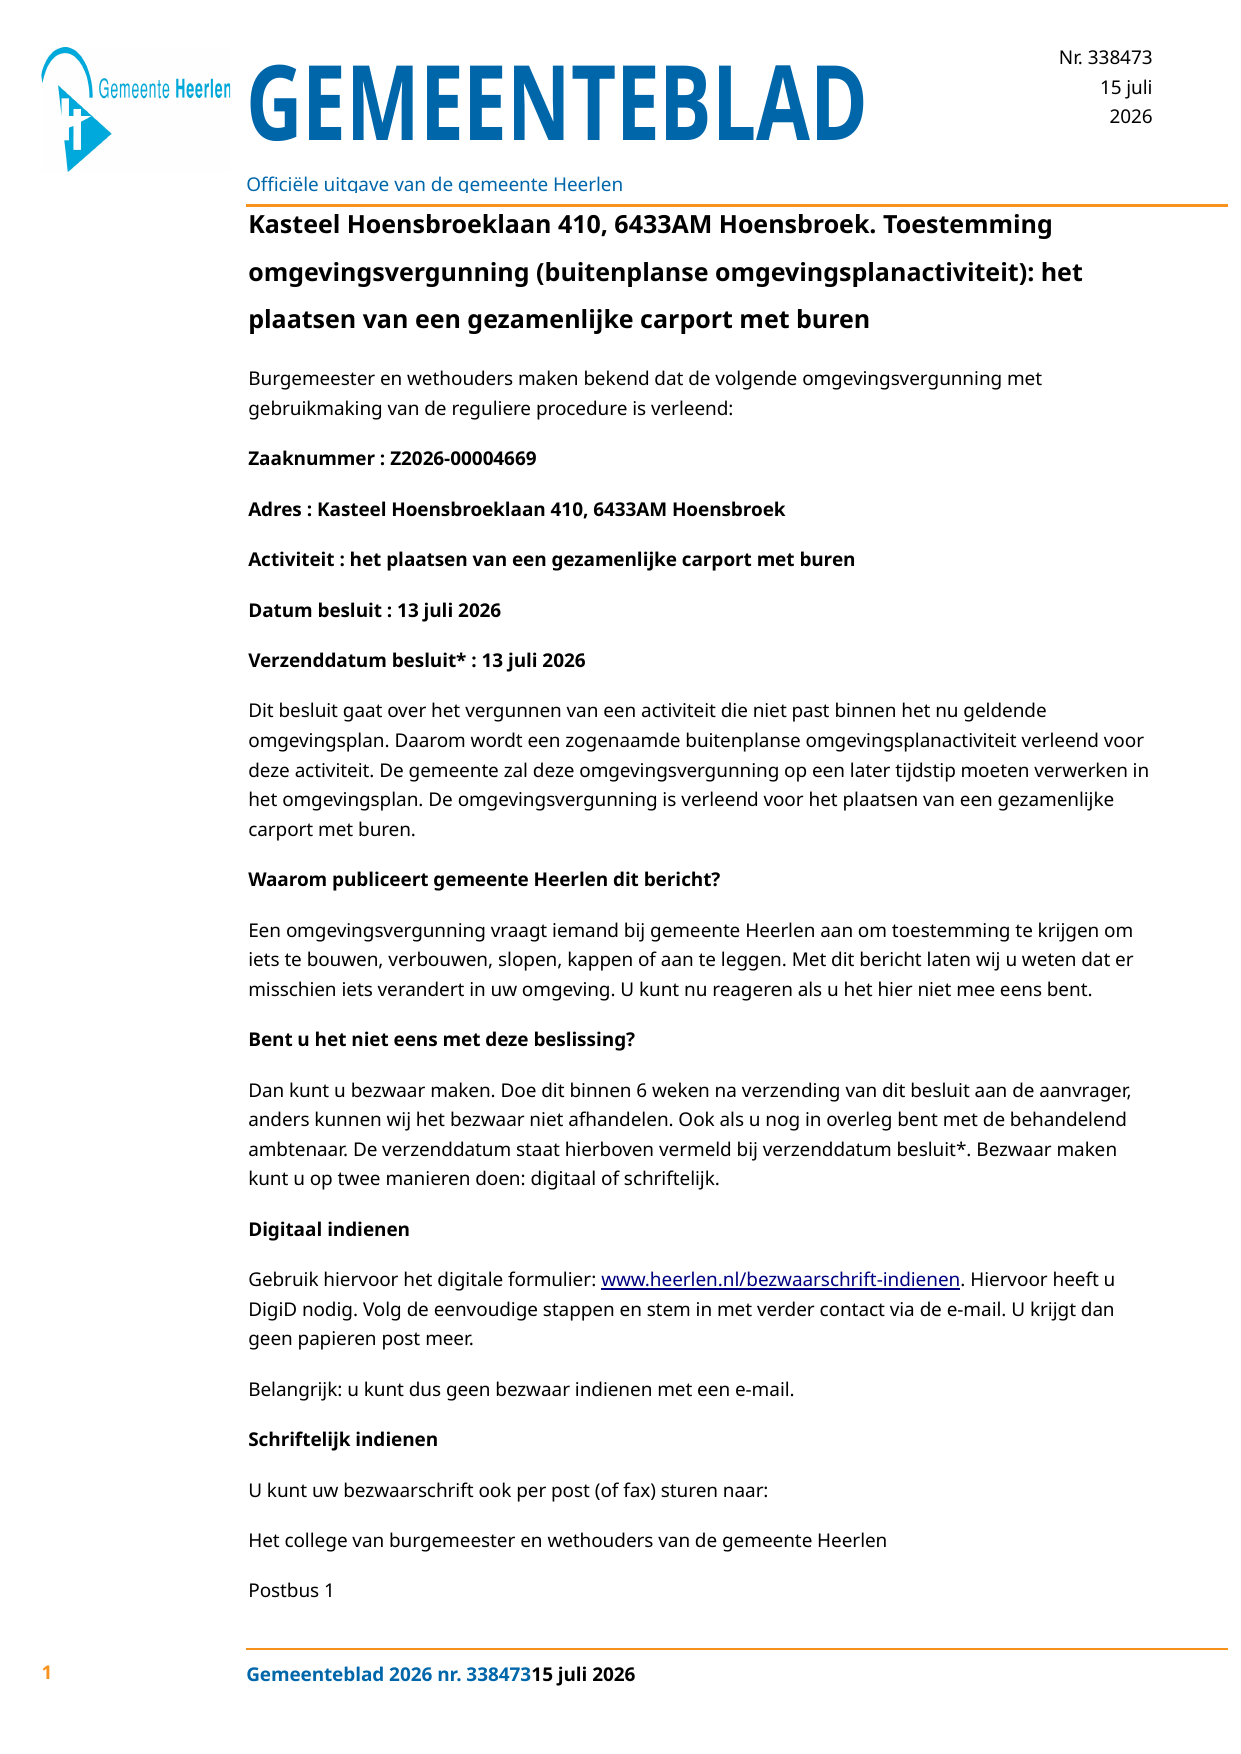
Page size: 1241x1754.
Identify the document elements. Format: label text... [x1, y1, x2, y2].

text Postbus 1 [248, 1578, 1152, 1603]
text Digitaal indienen [248, 1216, 1152, 1242]
text Dit besluit gaat over het vergunnen van een activiteit die niet past binnen het nu geldende omgevingsplan. Daarom wordt een zogenaamde buitenplanse omgevingsplanactiviteit verleend voor deze activiteit. De gemeente zal deze omgevingsvergunning op een later tijdstip moeten verwerken in het omgevingsplan. De omgevingsvergunning is verleend voor het plaatsen van een gezamenlijke carport met buren. [248, 698, 1152, 842]
text Schriftelijk indienen [248, 1426, 1152, 1452]
text U kunt uw bezwaarschrift ook per post (of fax) sturen naar: [248, 1477, 1152, 1502]
text Burgemeester en wethouders maken bekend dat de volgende omgevingsvergunning met gebruikmaking van de reguliere procedure is verleend: [248, 366, 1152, 421]
picture [41, 47, 59, 70]
text Gebruik hiervoor het digitale formulier: www.heerlen.nl/bezwaarschrift-indienen. Hiervoor heeft u DigiD nodig. Volg de eenvoudige stappen en stem in met verder contact via de e-mail. U krijgt dan geen papieren post meer. [248, 1266, 1152, 1351]
text Activiteit : het plaatsen van een gezamenlijke carport met buren [248, 546, 1152, 572]
text Datum besluit : 13 juli 2026 [248, 597, 1152, 622]
text Dan kunt u bezwaar maken. Doe dit binnen 6 weken na verzending van dit besluit aan de aanvrager, anders kunnen wij het bezwaar niet afhandelen. Ook als u nog in overleg bent met de behandelend ambtenaar. De verzenddatum staat hierboven vermeld bij verzenddatum besluit*. Bezwaar maken kunt u op twee manieren doen: digitaal of schriftelijk. [248, 1077, 1152, 1191]
text Verzenddatum besluit* : 13 juli 2026 [248, 647, 1152, 673]
text Een omgevingsvergunning vraagt iemand bij gemeente Heerlen aan om toestemming te krijgen om iets te bouwen, verbouwen, slopen, kappen of aan te leggen. Met dit bericht laten wij u weten dat er misschien iets verandert in uw omgeving. U kunt nu reageren als u het hier niet mee eens bent. [248, 917, 1152, 1002]
text Bent u het niet eens met deze beslissing? [248, 1026, 1152, 1052]
text Het college van burgemeester en wethouders van de gemeente Heerlen [248, 1527, 1152, 1553]
text Waarom publiceert gemeente Heerlen dit bericht? [248, 866, 1152, 892]
text Adres : Kasteel Hoensbroeklaan 410, 6433AM Hoensbroek [248, 496, 1152, 522]
picture [41, 47, 231, 172]
text Belangrijk: u kunt dus geen bezwaar indienen met een e-mail. [248, 1376, 1152, 1402]
text Zaaknummer : Z2026-00004669 [248, 446, 1152, 471]
text Kasteel Hoensbroeklaan 410, 6433AM Hoensbroek. Toestemming omgevingsvergunning (buitenplanse omgevingsplanactiviteit): het plaatsen van een gezamenlijke carport met buren [248, 207, 1152, 336]
